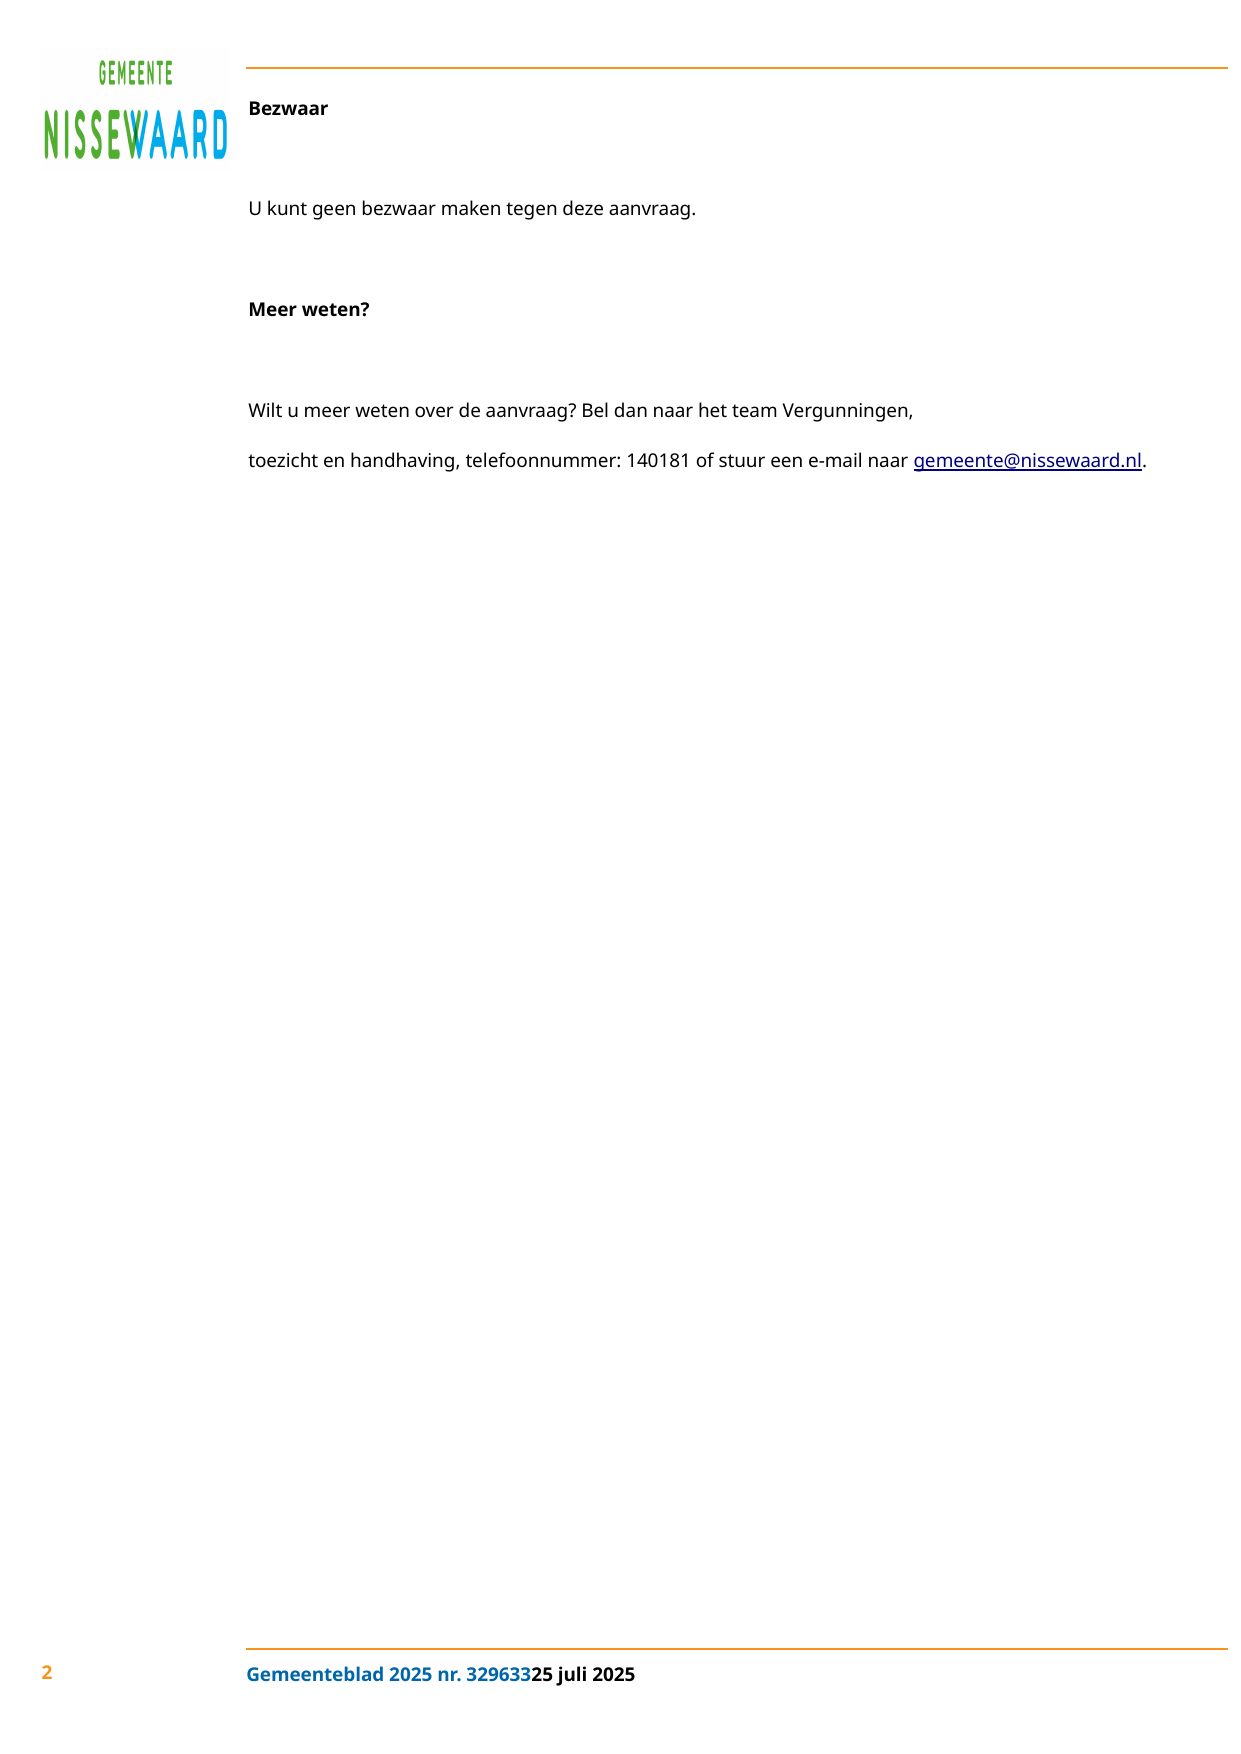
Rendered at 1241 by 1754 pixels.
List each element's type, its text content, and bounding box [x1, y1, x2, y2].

text toezicht en handhaving, telefoonnummer: 140181 of stuur een e-mail naar gemeente@nissewaard.nl. [248, 448, 1152, 473]
text Bezwaar [248, 95, 1152, 121]
text Meer weten? [248, 296, 1152, 322]
text U kunt geen bezwaar maken tegen deze aanvraag. [248, 196, 1152, 221]
text Wilt u meer weten over de aanvraag? Bel dan naar het team Vergunningen, [248, 397, 1152, 423]
picture [41, 47, 231, 172]
